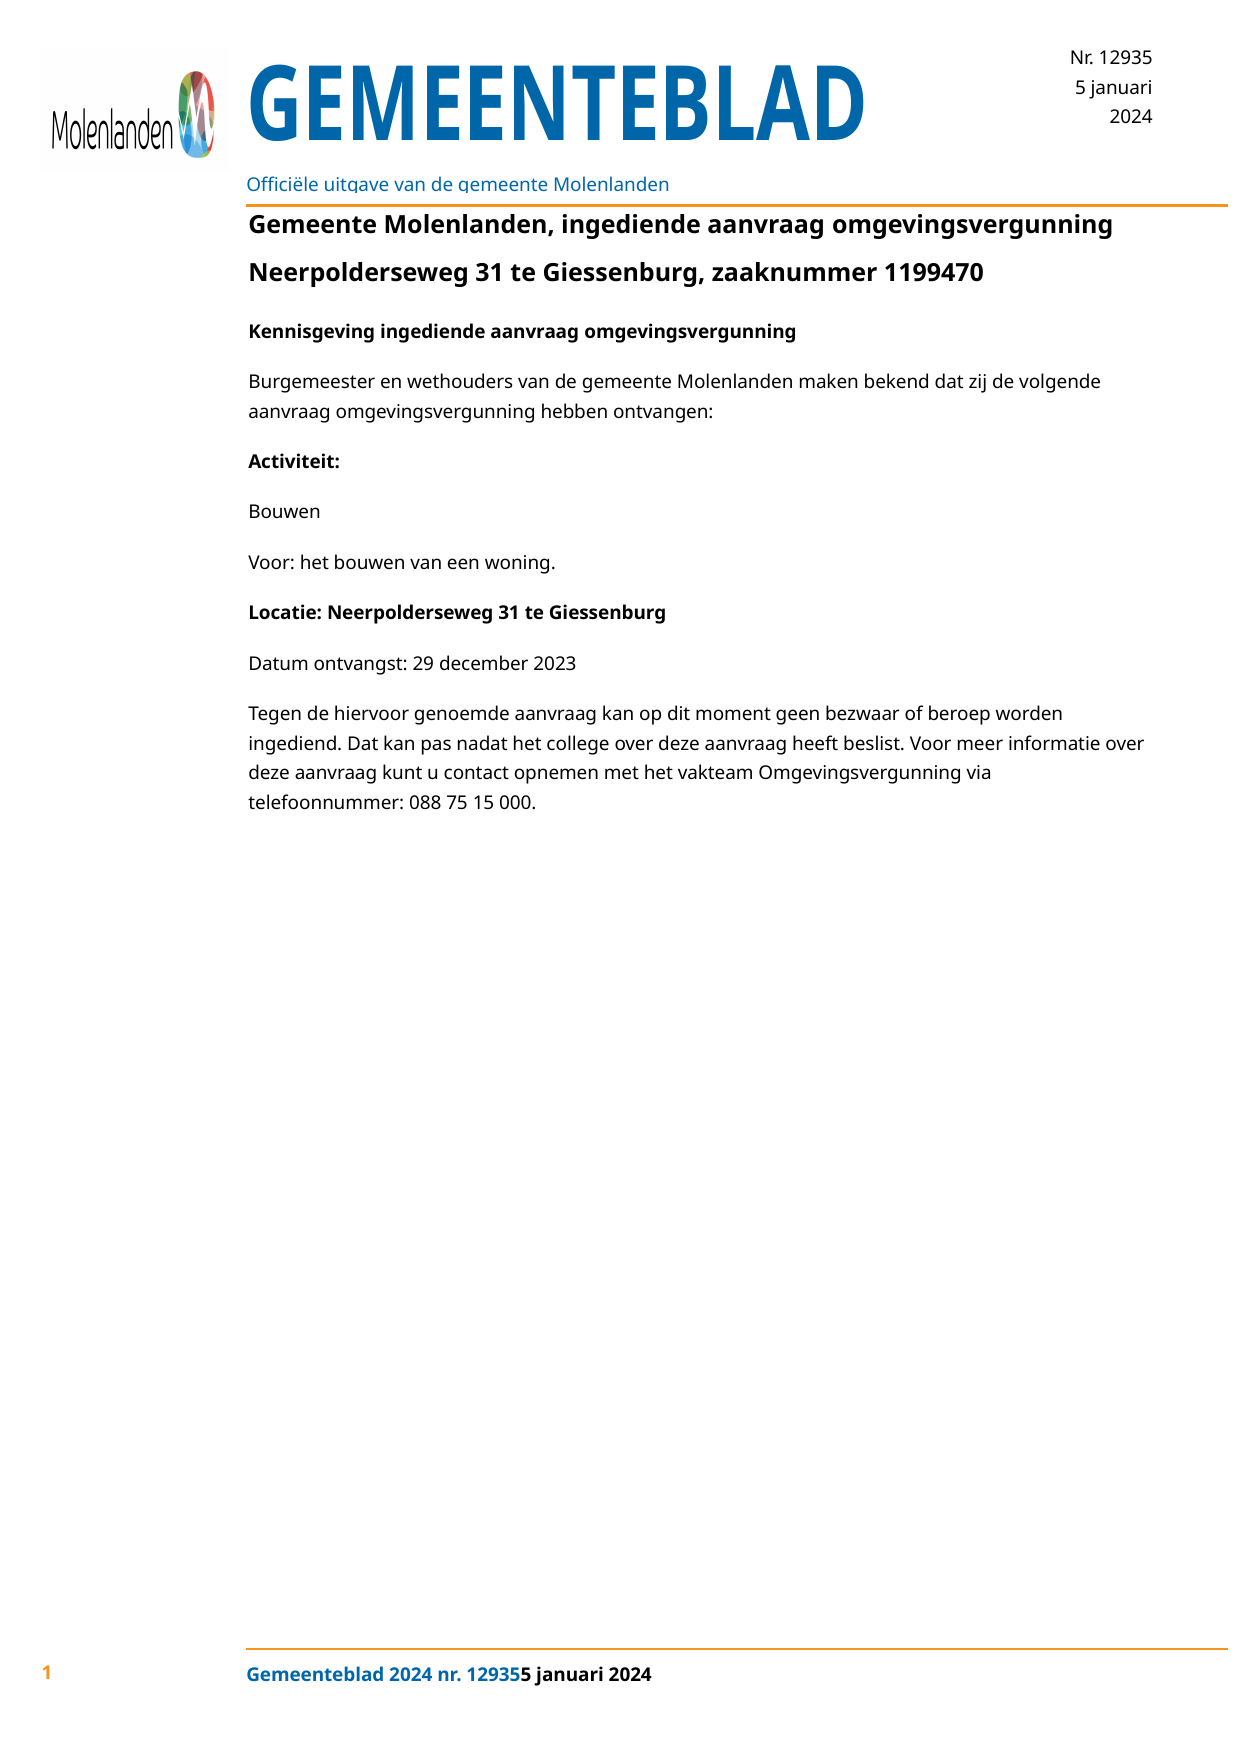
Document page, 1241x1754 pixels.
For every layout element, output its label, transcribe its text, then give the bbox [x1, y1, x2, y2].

text Activiteit: [248, 448, 1152, 474]
text Bouwen [248, 499, 1152, 524]
picture [41, 47, 231, 172]
text Kennisgeving ingediende aanvraag omgevingsvergunning [248, 318, 1152, 344]
text Datum ontvangst: 29 december 2023 [248, 650, 1152, 676]
text Gemeente Molenlanden, ingediende aanvraag omgevingsvergunning Neerpolderseweg 31 te Giessenburg, zaaknummer 1199470 [248, 207, 1152, 288]
text Locatie: Neerpolderseweg 31 te Giessenburg [248, 599, 1152, 625]
text Burgemeester en wethouders van de gemeente Molenlanden maken bekend dat zij de volgende aanvraag omgevingsvergunning hebben ontvangen: [248, 368, 1152, 424]
text Tegen de hiervoor genoemde aanvraag kan op dit moment geen bezwaar of beroep worden ingediend. Dat kan pas nadat het college over deze aanvraag heeft beslist. Voor meer informatie over deze aanvraag kunt u contact opnemen met het vakteam Omgevingsvergunning via telefoonnummer: 088 75 15 000. [248, 700, 1152, 815]
text Voor: het bouwen van een woning. [248, 549, 1152, 575]
